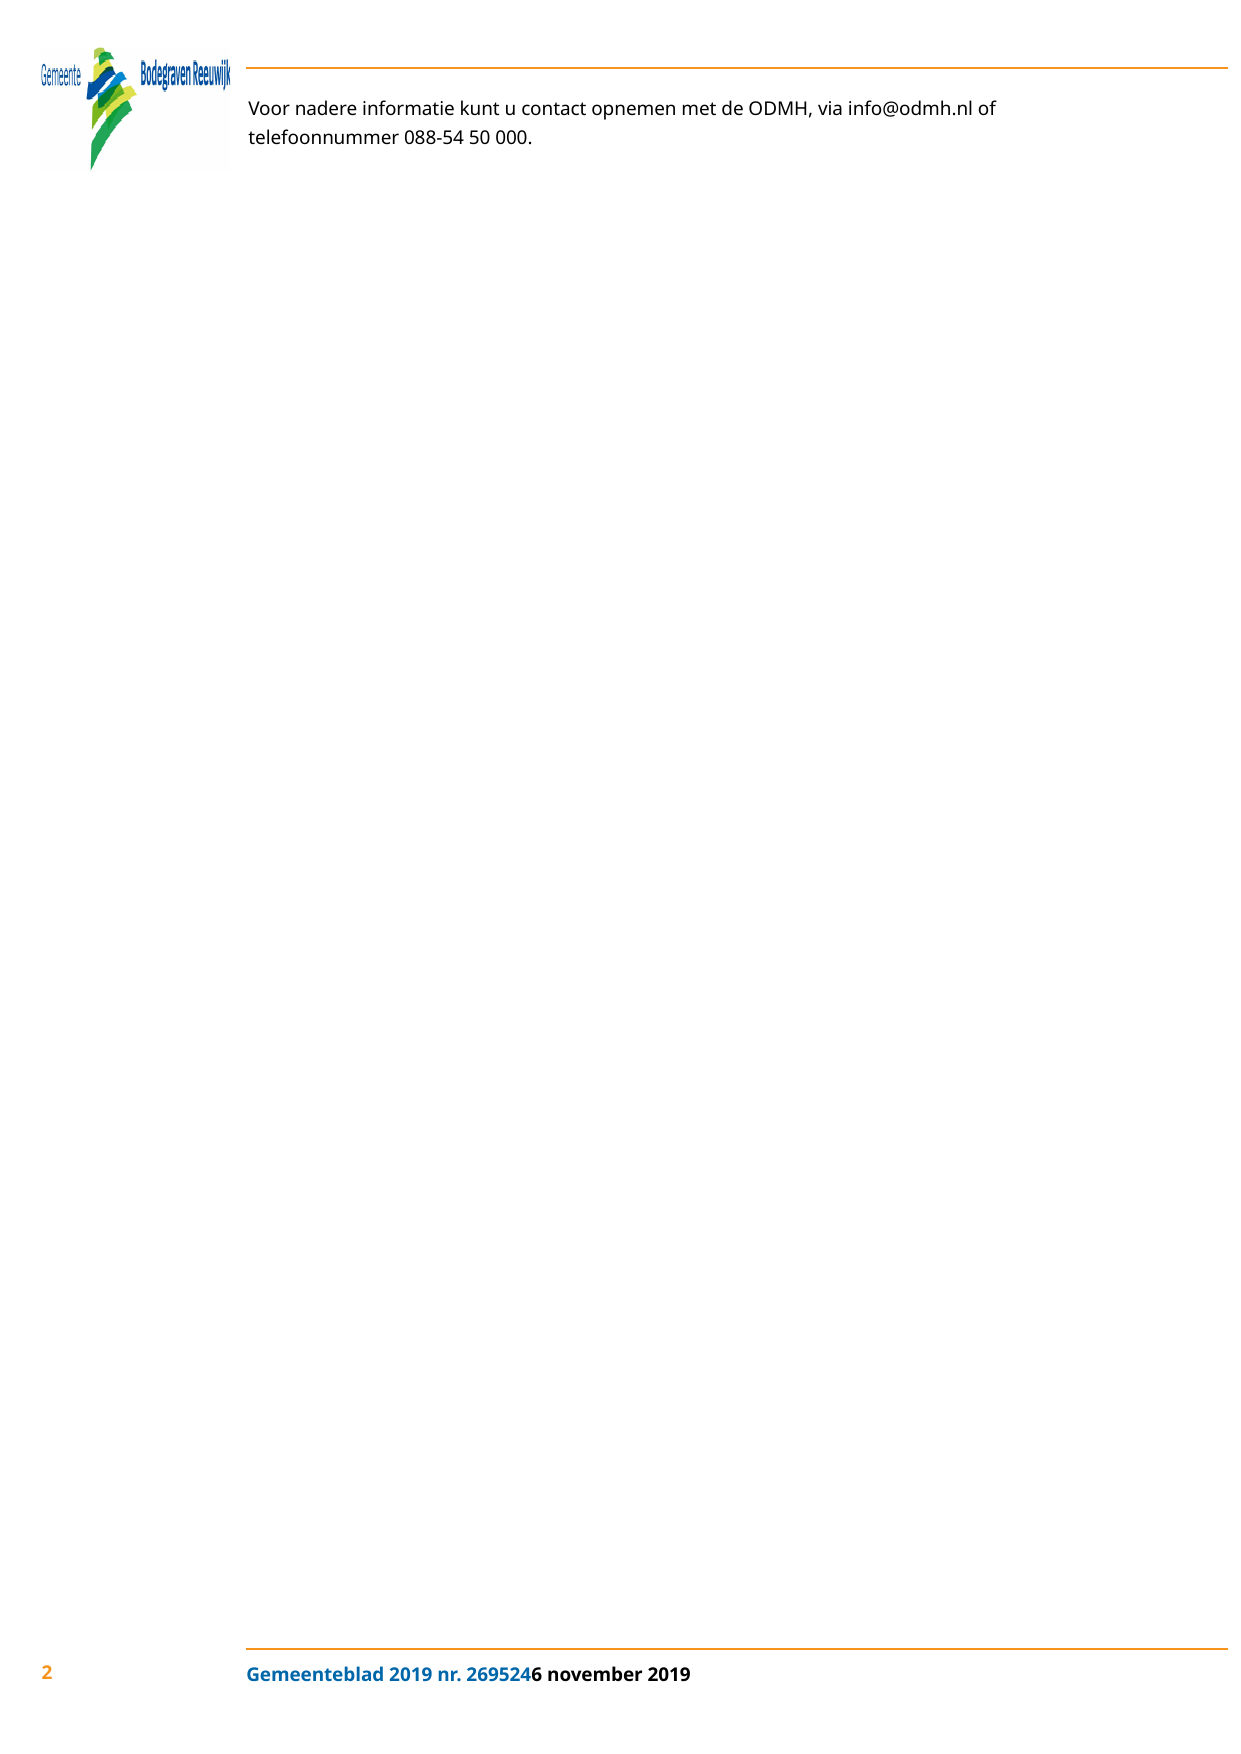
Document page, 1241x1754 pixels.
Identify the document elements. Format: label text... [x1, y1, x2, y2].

text Voor nadere informatie kunt u contact opnemen met de ODMH, via info@odmh.nl of telefoonnummer 088-54 50 000. [248, 95, 1152, 150]
picture [41, 47, 231, 172]
